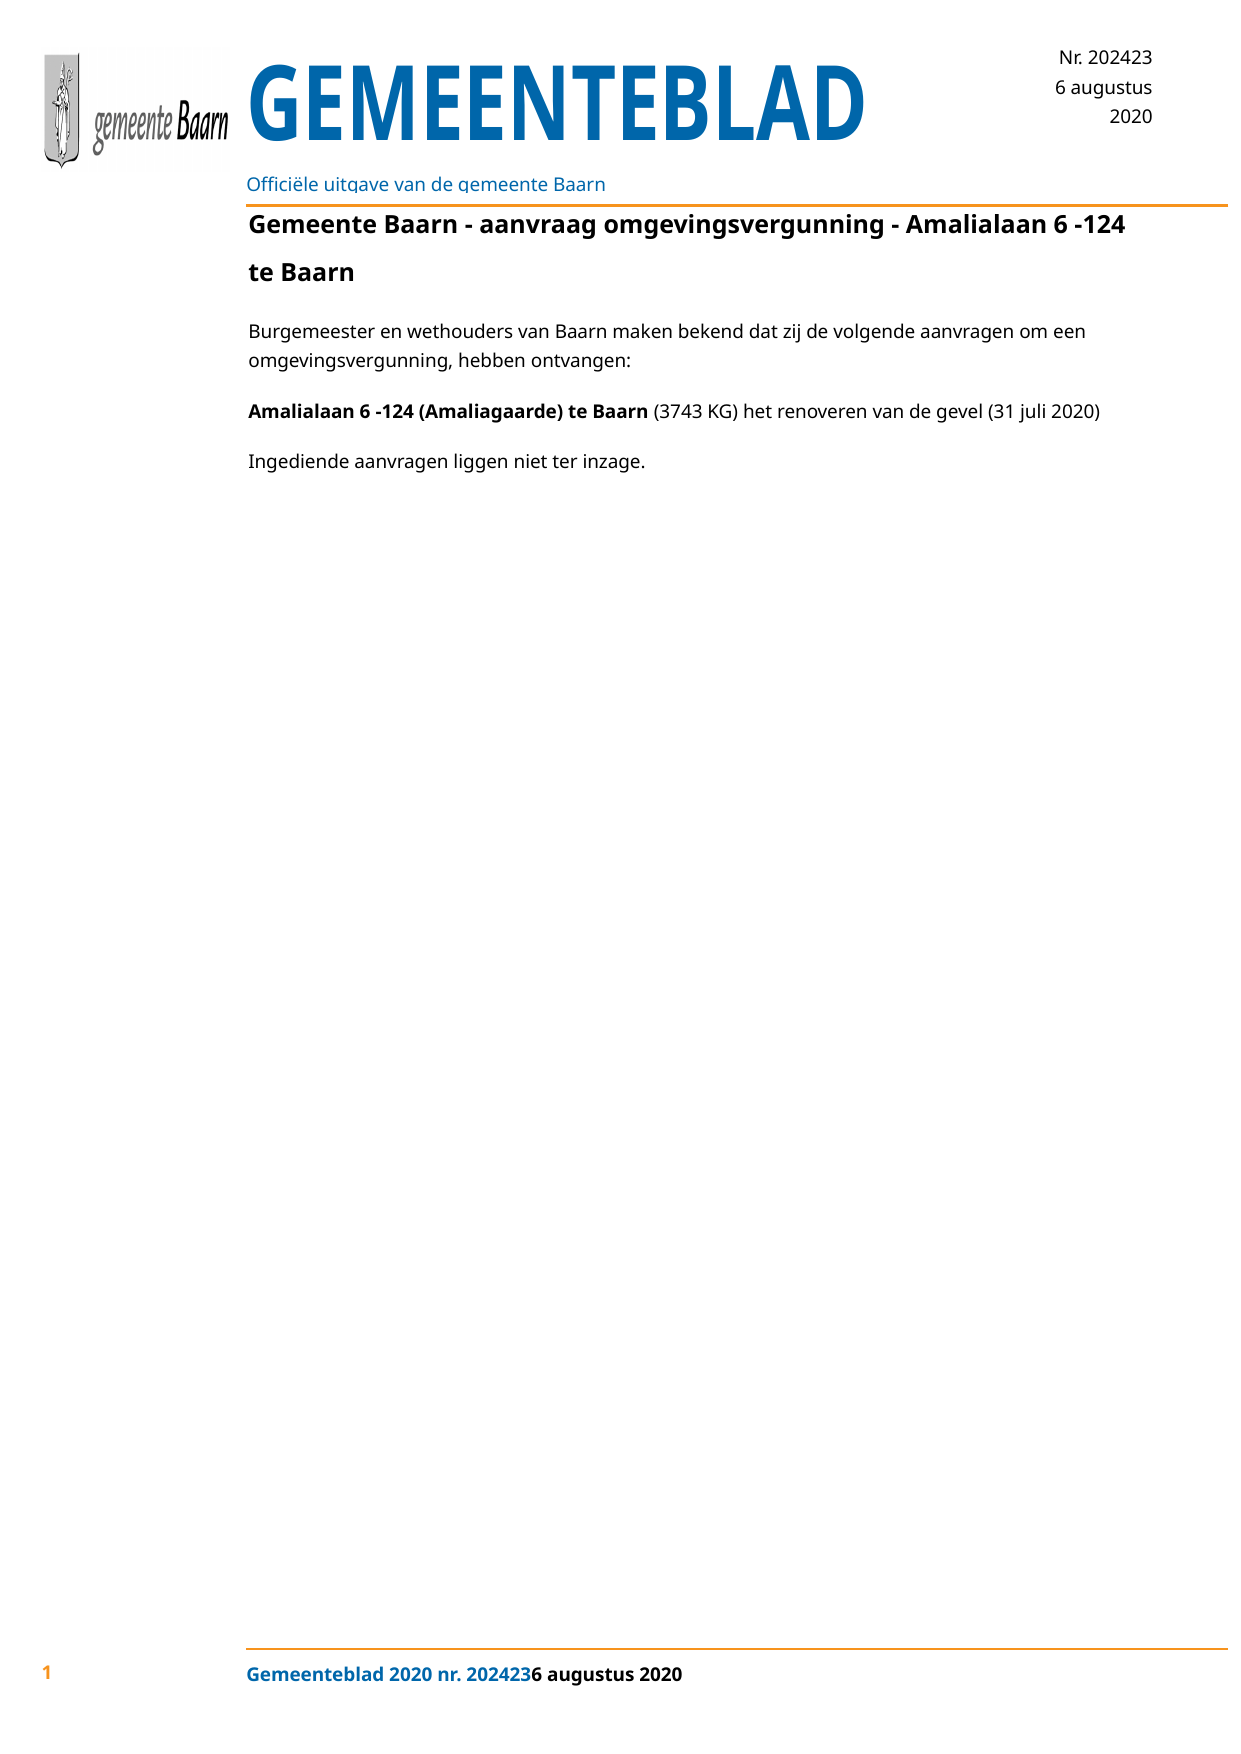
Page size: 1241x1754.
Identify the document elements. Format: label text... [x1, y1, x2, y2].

text Ingediende aanvragen liggen niet ter inzage. [248, 448, 1152, 474]
picture [41, 47, 231, 172]
text Amalialaan 6 -124 (Amaliagaarde) te Baarn (3743 KG) het renoveren van de gevel (31 juli 2020) [248, 398, 1152, 424]
text Gemeente Baarn - aanvraag omgevingsvergunning - Amalialaan 6 -124 te Baarn [248, 207, 1152, 288]
text Burgemeester en wethouders van Baarn maken bekend dat zij de volgende aanvragen om een omgevingsvergunning, hebben ontvangen: [248, 318, 1152, 373]
